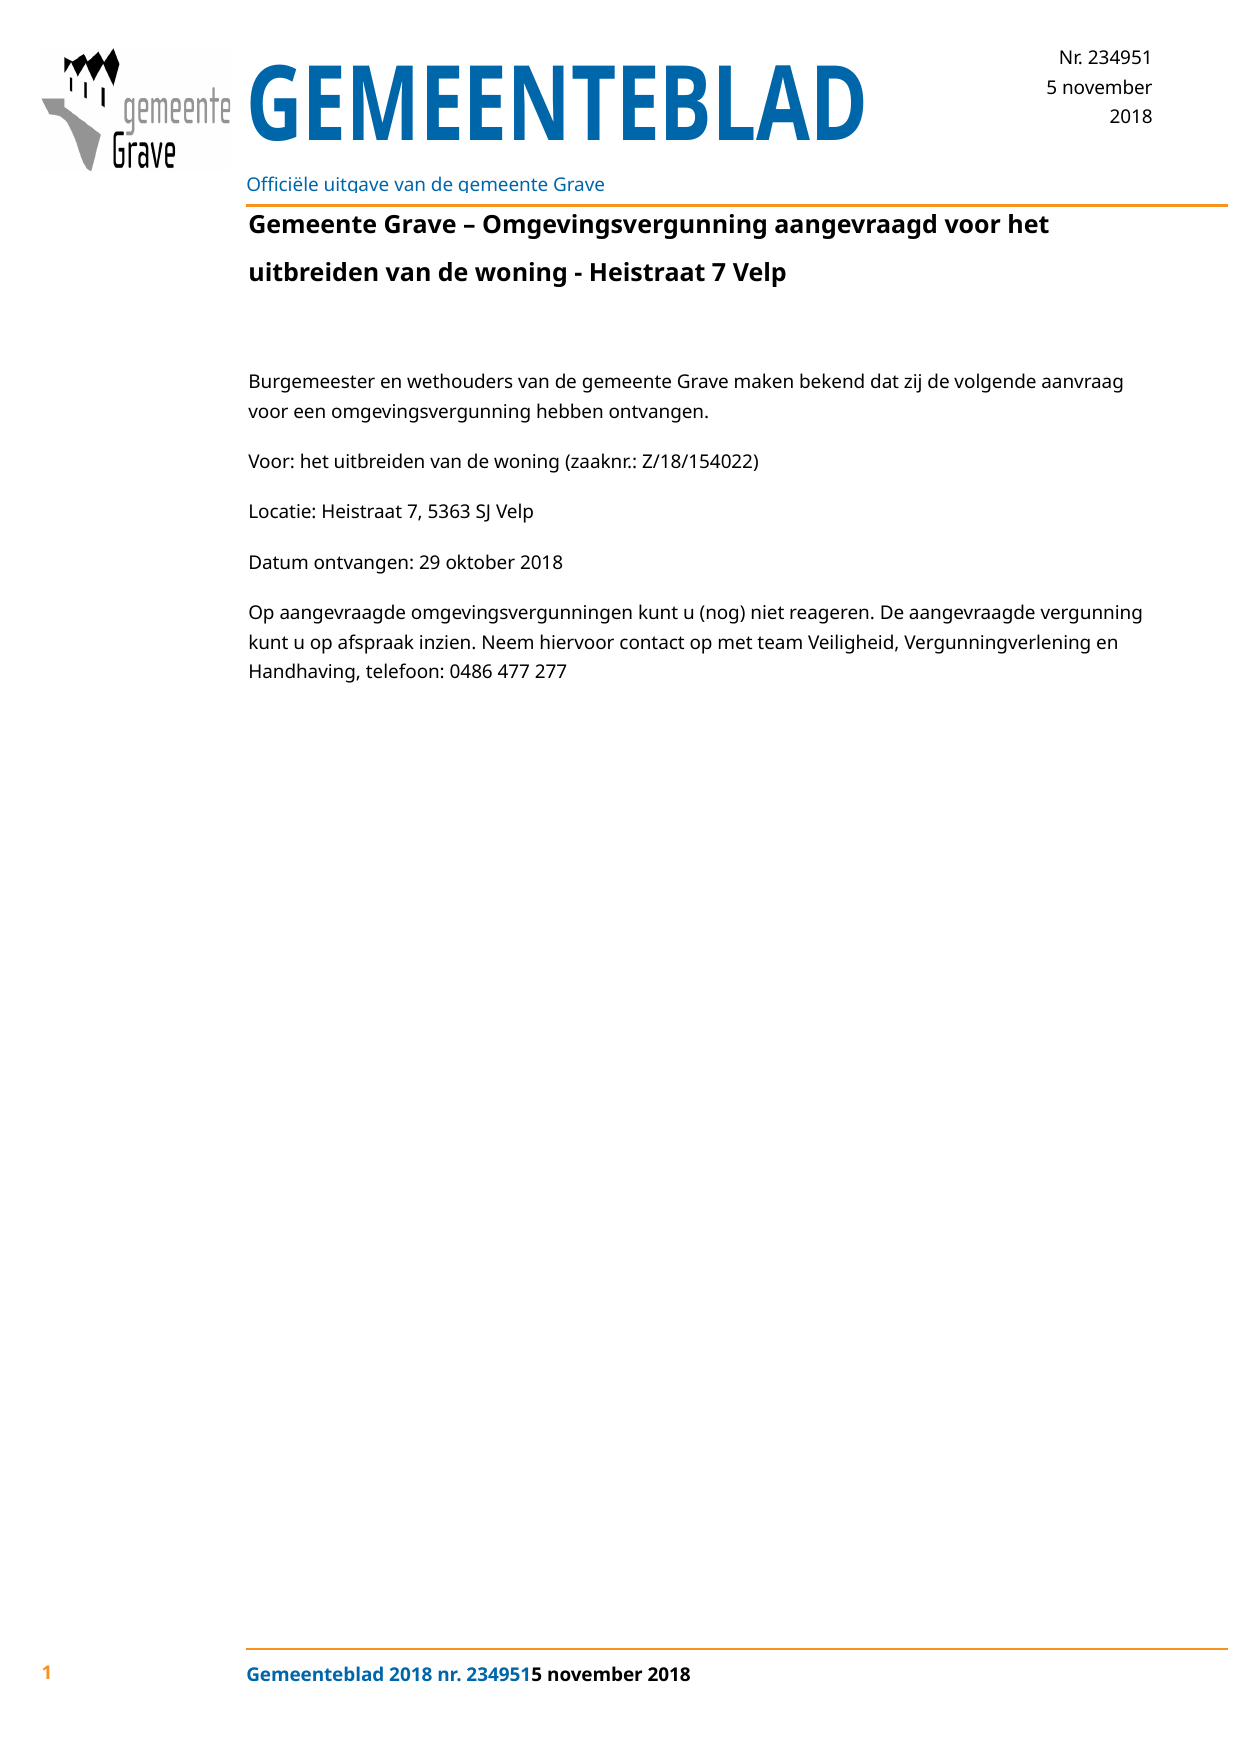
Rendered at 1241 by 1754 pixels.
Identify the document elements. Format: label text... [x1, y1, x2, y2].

picture [41, 47, 231, 172]
text Voor: het uitbreiden van de woning (zaaknr.: Z/18/154022) [248, 448, 1152, 474]
text Datum ontvangen: 29 oktober 2018 [248, 549, 1152, 575]
text Gemeente Grave – Omgevingsvergunning aangevraagd voor het uitbreiden van de woning - Heistraat 7 Velp [248, 207, 1152, 288]
text Locatie: Heistraat 7, 5363 SJ Velp [248, 499, 1152, 524]
text Burgemeester en wethouders van de gemeente Grave maken bekend dat zij de volgende aanvraag voor een omgevingsvergunning hebben ontvangen. [248, 368, 1152, 424]
text Op aangevraagde omgevingsvergunningen kunt u (nog) niet reageren. De aangevraagde vergunning kunt u op afspraak inzien. Neem hiervoor contact op met team Veiligheid, Vergunningverlening en Handhaving, telefoon: 0486 477 277 [248, 599, 1152, 684]
